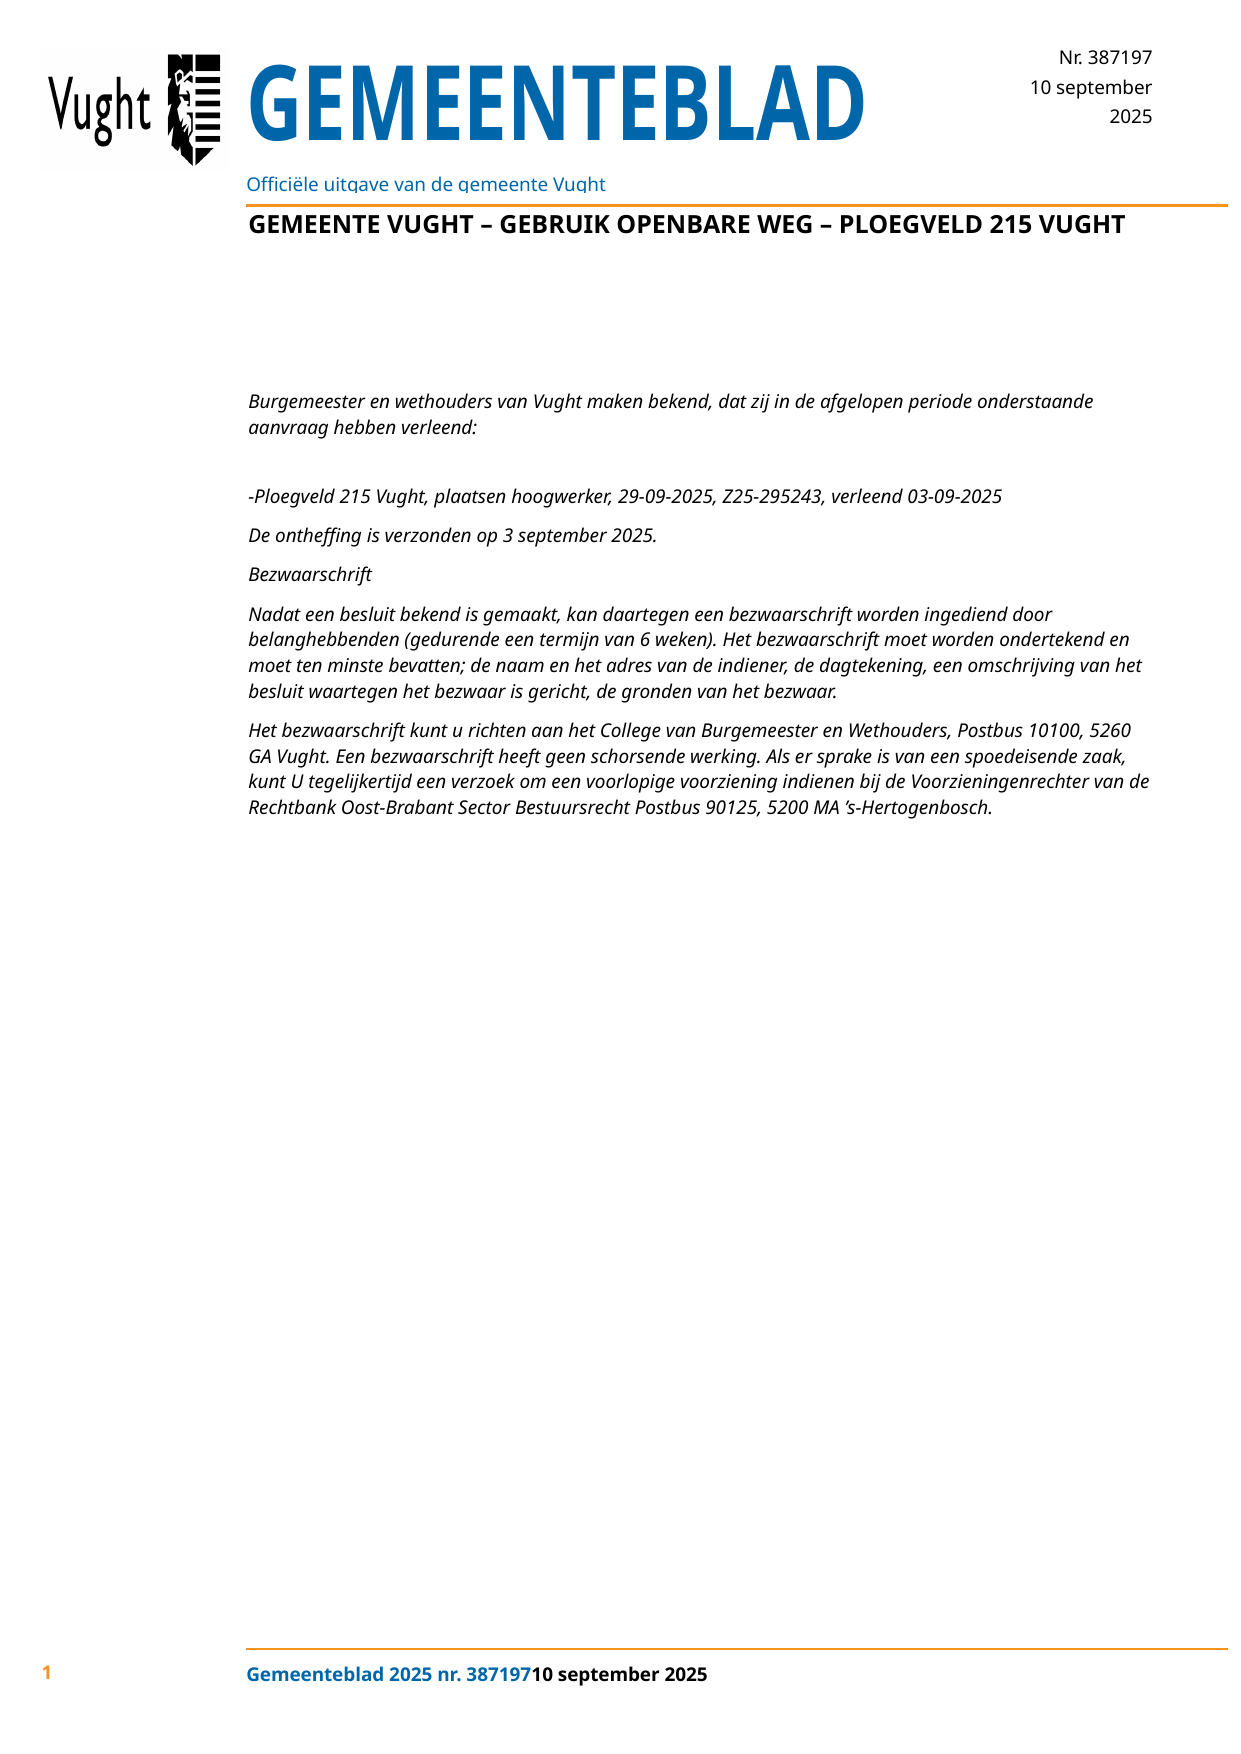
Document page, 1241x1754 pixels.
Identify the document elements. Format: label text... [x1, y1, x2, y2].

text Het bezwaarschrift kunt u richten aan het College van Burgemeester en Wethouders, Postbus 10100, 5260 GA Vught. Een bezwaarschrift heeft geen schorsende werking. Als er sprake is van een spoedeisende zaak, kunt U tegelijkertijd een verzoek om een voorlopige voorziening indienen bij de Voorzieningenrechter van de Rechtbank Oost-Brabant Sector Bestuursrecht Postbus 90125, 5200 MA ’s-Hertogenbosch. [248, 717, 1152, 820]
text Nadat een besluit bekend is gemaakt, kan daartegen een bezwaarschrift worden ingediend door belanghebbenden (gedurende een termijn van 6 weken). Het bezwaarschrift moet worden ondertekend en moet ten minste bevatten; de naam en het adres van de indiener, de dagtekening, een omschrijving van het besluit waartegen het bezwaar is gericht, de gronden van het bezwaar. [248, 601, 1152, 704]
text GEMEENTE VUGHT – GEBRUIK OPENBARE WEG – PLOEGVELD 215 VUGHT [248, 207, 1152, 241]
text Bezwaarschrift [248, 562, 1152, 587]
text Burgemeester en wethouders van Vught maken bekend, dat zij in de afgelopen periode onderstaande aanvraag hebben verleend: [248, 388, 1152, 440]
picture [41, 47, 231, 172]
text De ontheffing is verzonden op 3 september 2025. [248, 522, 1152, 548]
text -Ploegveld 215 Vught, plaatsen hoogwerker, 29-09-2025, Z25-295243, verleend 03-09-2025 [248, 483, 1152, 509]
